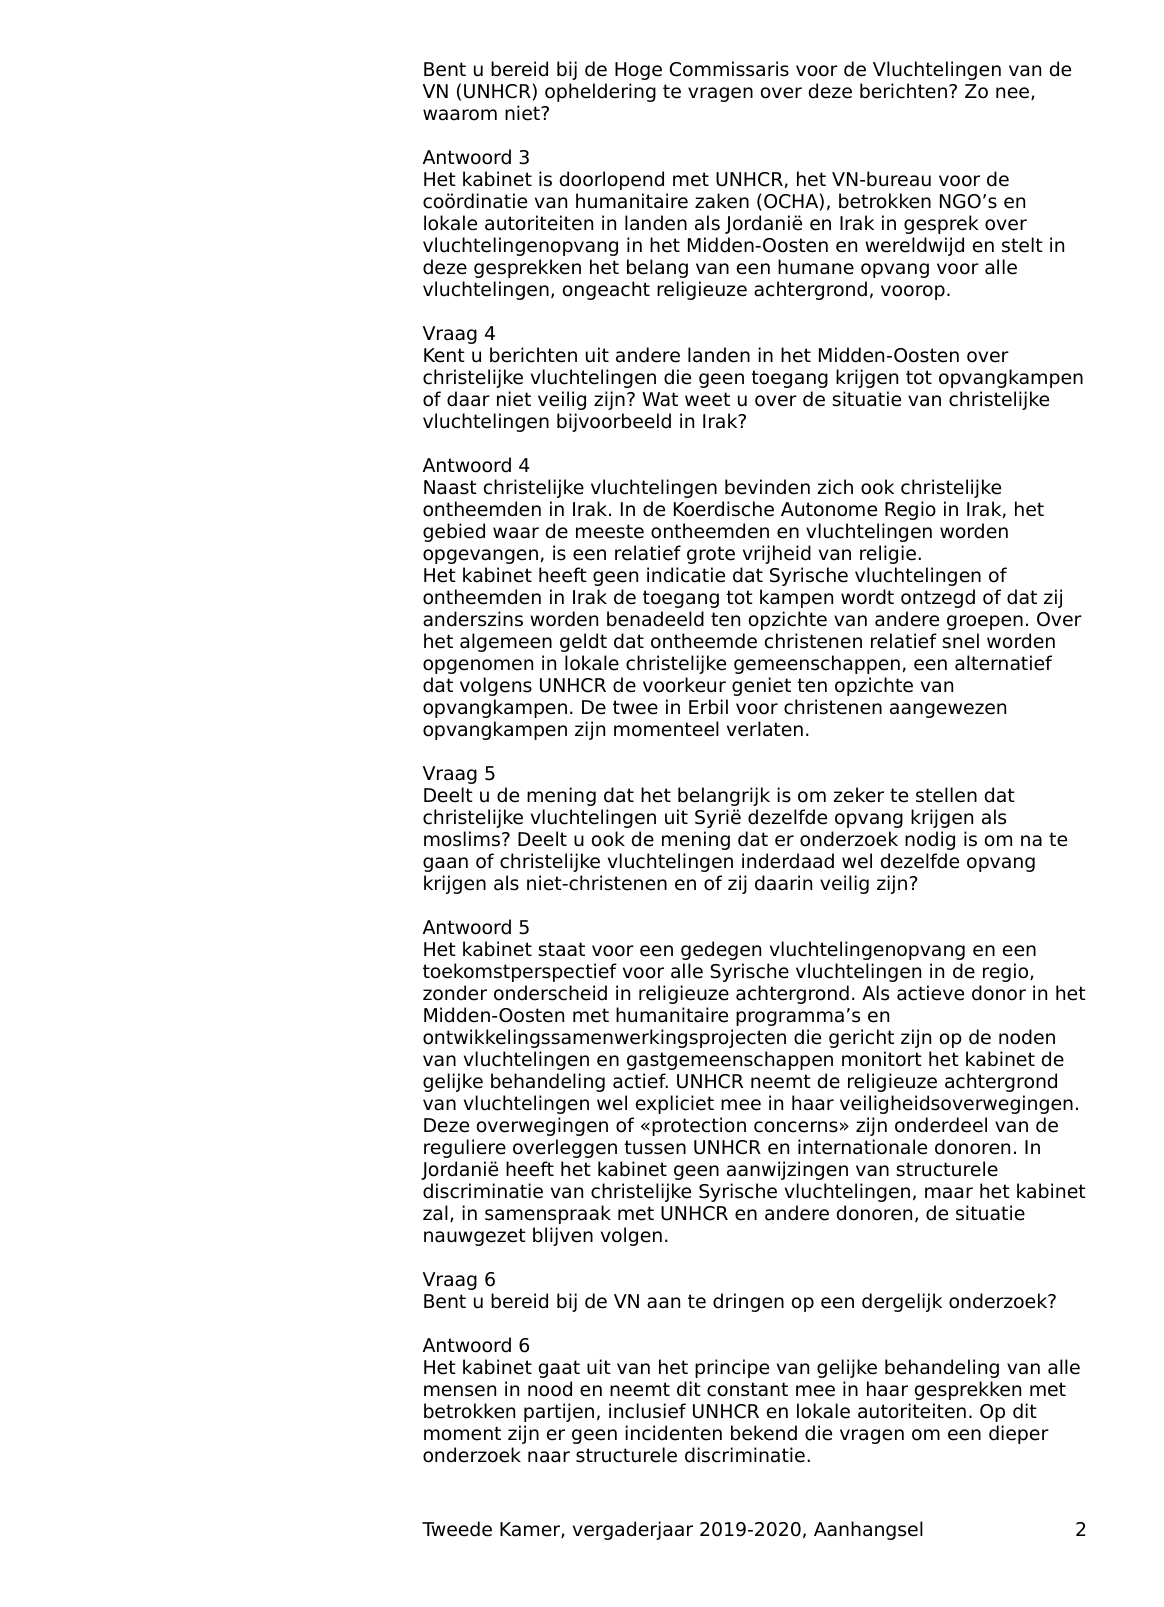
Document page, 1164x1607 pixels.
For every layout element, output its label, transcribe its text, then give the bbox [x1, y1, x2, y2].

text Antwoord 5 [422, 917, 1087, 939]
text Kent u berichten uit andere landen in het Midden-Oosten over christelijke vluchtelingen die geen toegang krijgen tot opvangkampen of daar niet veilig zijn? Wat weet u over de situatie van christelijke vluchtelingen bijvoorbeeld in Irak? [422, 345, 1087, 433]
text Vraag 4 [422, 323, 1087, 345]
text Deelt u de mening dat het belangrijk is om zeker te stellen dat christelijke vluchtelingen uit Syrië dezelfde opvang krijgen als moslims? Deelt u ook de mening dat er onderzoek nodig is om na te gaan of christelijke vluchtelingen inderdaad wel dezelfde opvang krijgen als niet-christenen en of zij daarin veilig zijn? [422, 785, 1087, 895]
text Bent u bereid bij de VN aan te dringen op een dergelijk onderzoek? [422, 1291, 1087, 1313]
text Het kabinet is doorlopend met UNHCR, het VN-bureau voor de coördinatie van humanitaire zaken (OCHA), betrokken NGO’s en lokale autoriteiten in landen als Jordanië en Irak in gesprek over vluchtelingenopvang in het Midden-Oosten en wereldwijd en stelt in deze gesprekken het belang van een humane opvang voor alle vluchtelingen, ongeacht religieuze achtergrond, voorop. [422, 169, 1087, 301]
text Bent u bereid bij de Hoge Commissaris voor de Vluchtelingen van de VN (UNHCR) opheldering te vragen over deze berichten? Zo nee, waarom niet? [422, 59, 1087, 125]
text Antwoord 4 [422, 455, 1087, 477]
text Naast christelijke vluchtelingen bevinden zich ook christelijke ontheemden in Irak. In de Koerdische Autonome Regio in Irak, het gebied waar de meeste ontheemden en vluchtelingen worden opgevangen, is een relatief grote vrijheid van religie. [422, 477, 1087, 565]
text Antwoord 6 [422, 1335, 1087, 1357]
text Het kabinet heeft geen indicatie dat Syrische vluchtelingen of ontheemden in Irak de toegang tot kampen wordt ontzegd of dat zij anderszins worden benadeeld ten opzichte van andere groepen. Over het algemeen geldt dat ontheemde christenen relatief snel worden opgenomen in lokale christelijke gemeenschappen, een alternatief dat volgens UNHCR de voorkeur geniet ten opzichte van opvangkampen. De twee in Erbil voor christenen aangewezen opvangkampen zijn momenteel verlaten. [422, 565, 1087, 741]
text Vraag 5 [422, 763, 1087, 785]
text Vraag 6 [422, 1269, 1087, 1291]
text Antwoord 3 [422, 147, 1087, 169]
text Het kabinet gaat uit van het principe van gelijke behandeling van alle mensen in nood en neemt dit constant mee in haar gesprekken met betrokken partijen, inclusief UNHCR en lokale autoriteiten. Op dit moment zijn er geen incidenten bekend die vragen om een dieper onderzoek naar structurele discriminatie. [422, 1357, 1087, 1467]
text Het kabinet staat voor een gedegen vluchtelingenopvang en een toekomstperspectief voor alle Syrische vluchtelingen in de regio, zonder onderscheid in religieuze achtergrond. Als actieve donor in het Midden-Oosten met humanitaire programma’s en ontwikkelingssamenwerkingsprojecten die gericht zijn op de noden van vluchtelingen en gastgemeenschappen monitort het kabinet de gelijke behandeling actief. UNHCR neemt de religieuze achtergrond van vluchtelingen wel expliciet mee in haar veiligheidsoverwegingen. Deze overwegingen of «protection concerns» zijn onderdeel van de reguliere overleggen tussen UNHCR en internationale donoren. In Jordanië heeft het kabinet geen aanwijzingen van structurele discriminatie van christelijke Syrische vluchtelingen, maar het kabinet zal, in samenspraak met UNHCR en andere donoren, de situatie nauwgezet blijven volgen. [422, 939, 1087, 1247]
